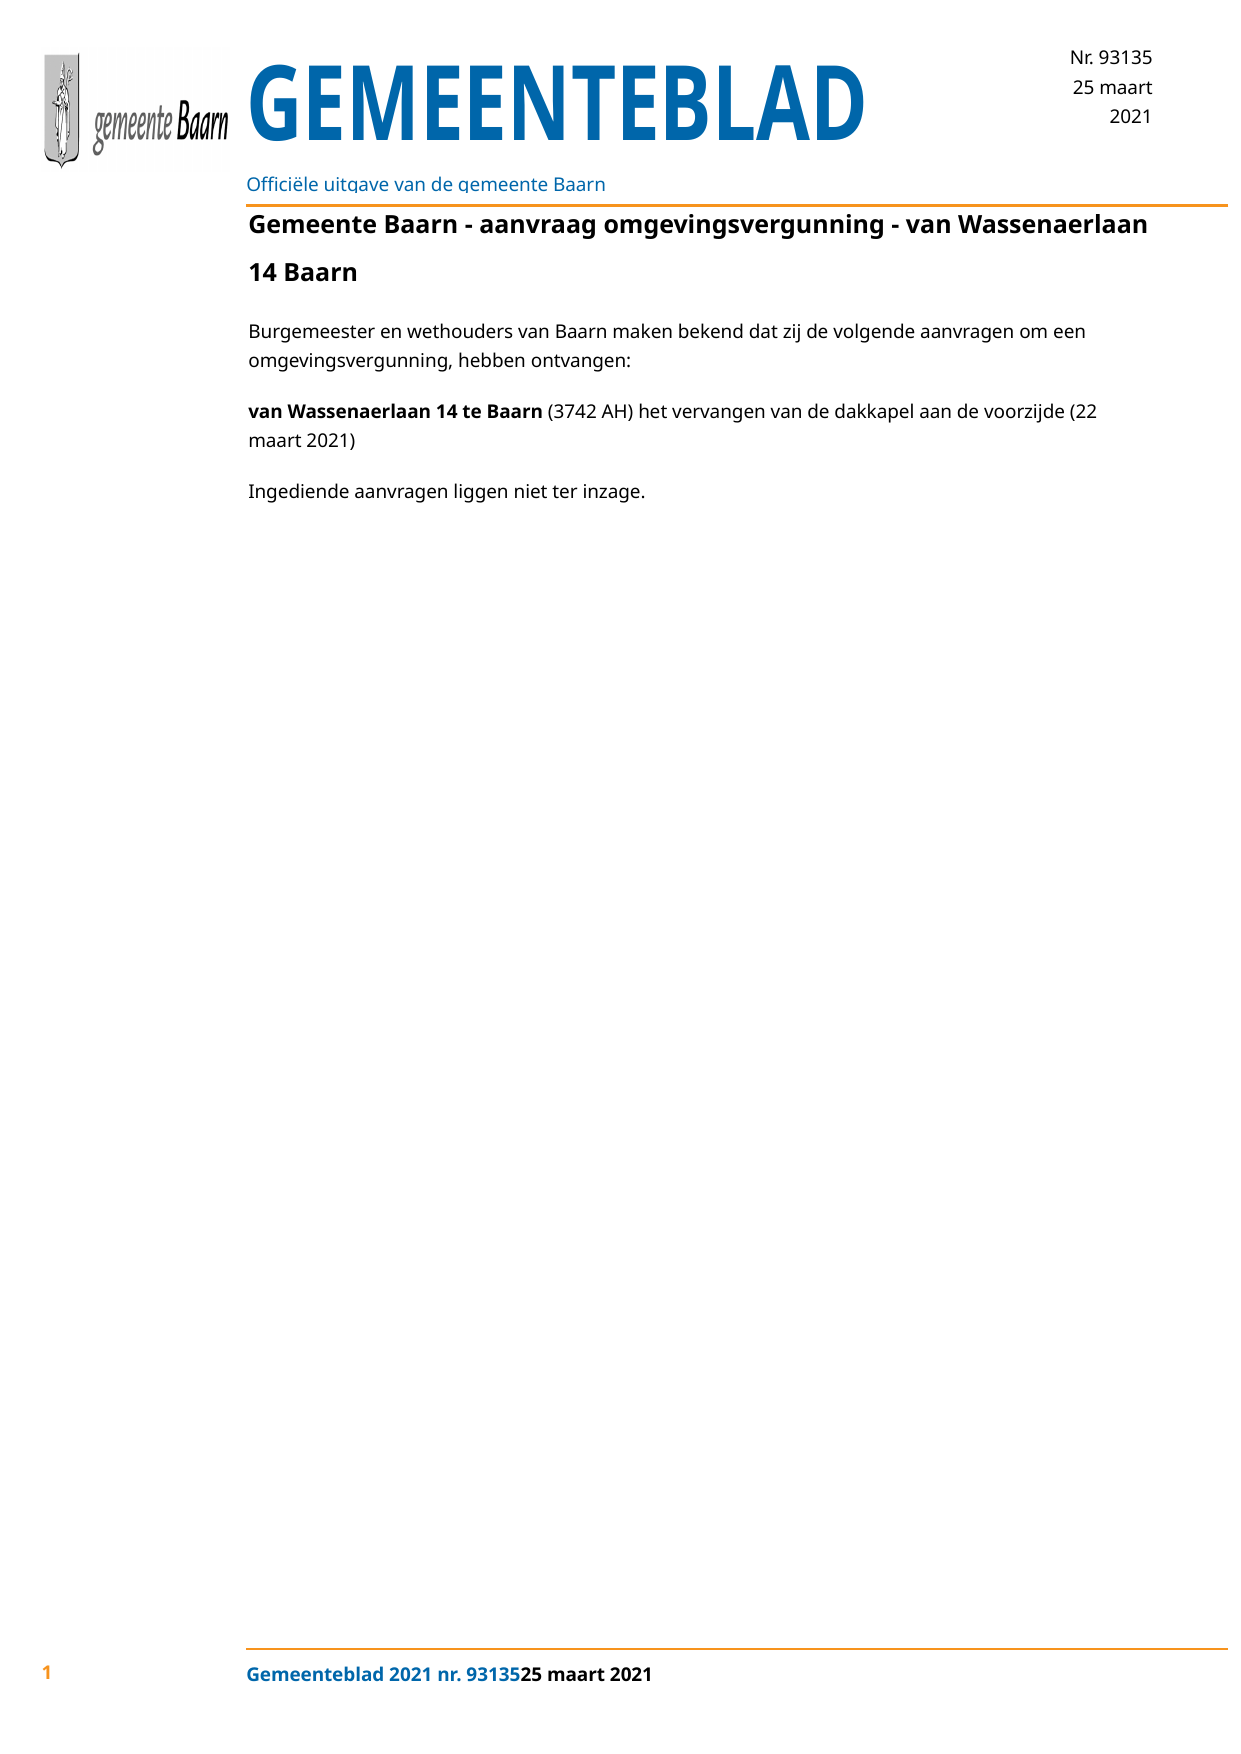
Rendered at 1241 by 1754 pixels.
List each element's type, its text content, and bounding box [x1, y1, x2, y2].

text Burgemeester en wethouders van Baarn maken bekend dat zij de volgende aanvragen om een omgevingsvergunning, hebben ontvangen: [248, 318, 1152, 373]
picture [41, 47, 231, 172]
text Gemeente Baarn - aanvraag omgevingsvergunning - van Wassenaerlaan 14 Baarn [248, 207, 1152, 288]
text Ingediende aanvragen liggen niet ter inzage. [248, 478, 1152, 504]
text van Wassenaerlaan 14 te Baarn (3742 AH) het vervangen van de dakkapel aan de voorzijde (22 maart 2021) [248, 398, 1152, 453]
